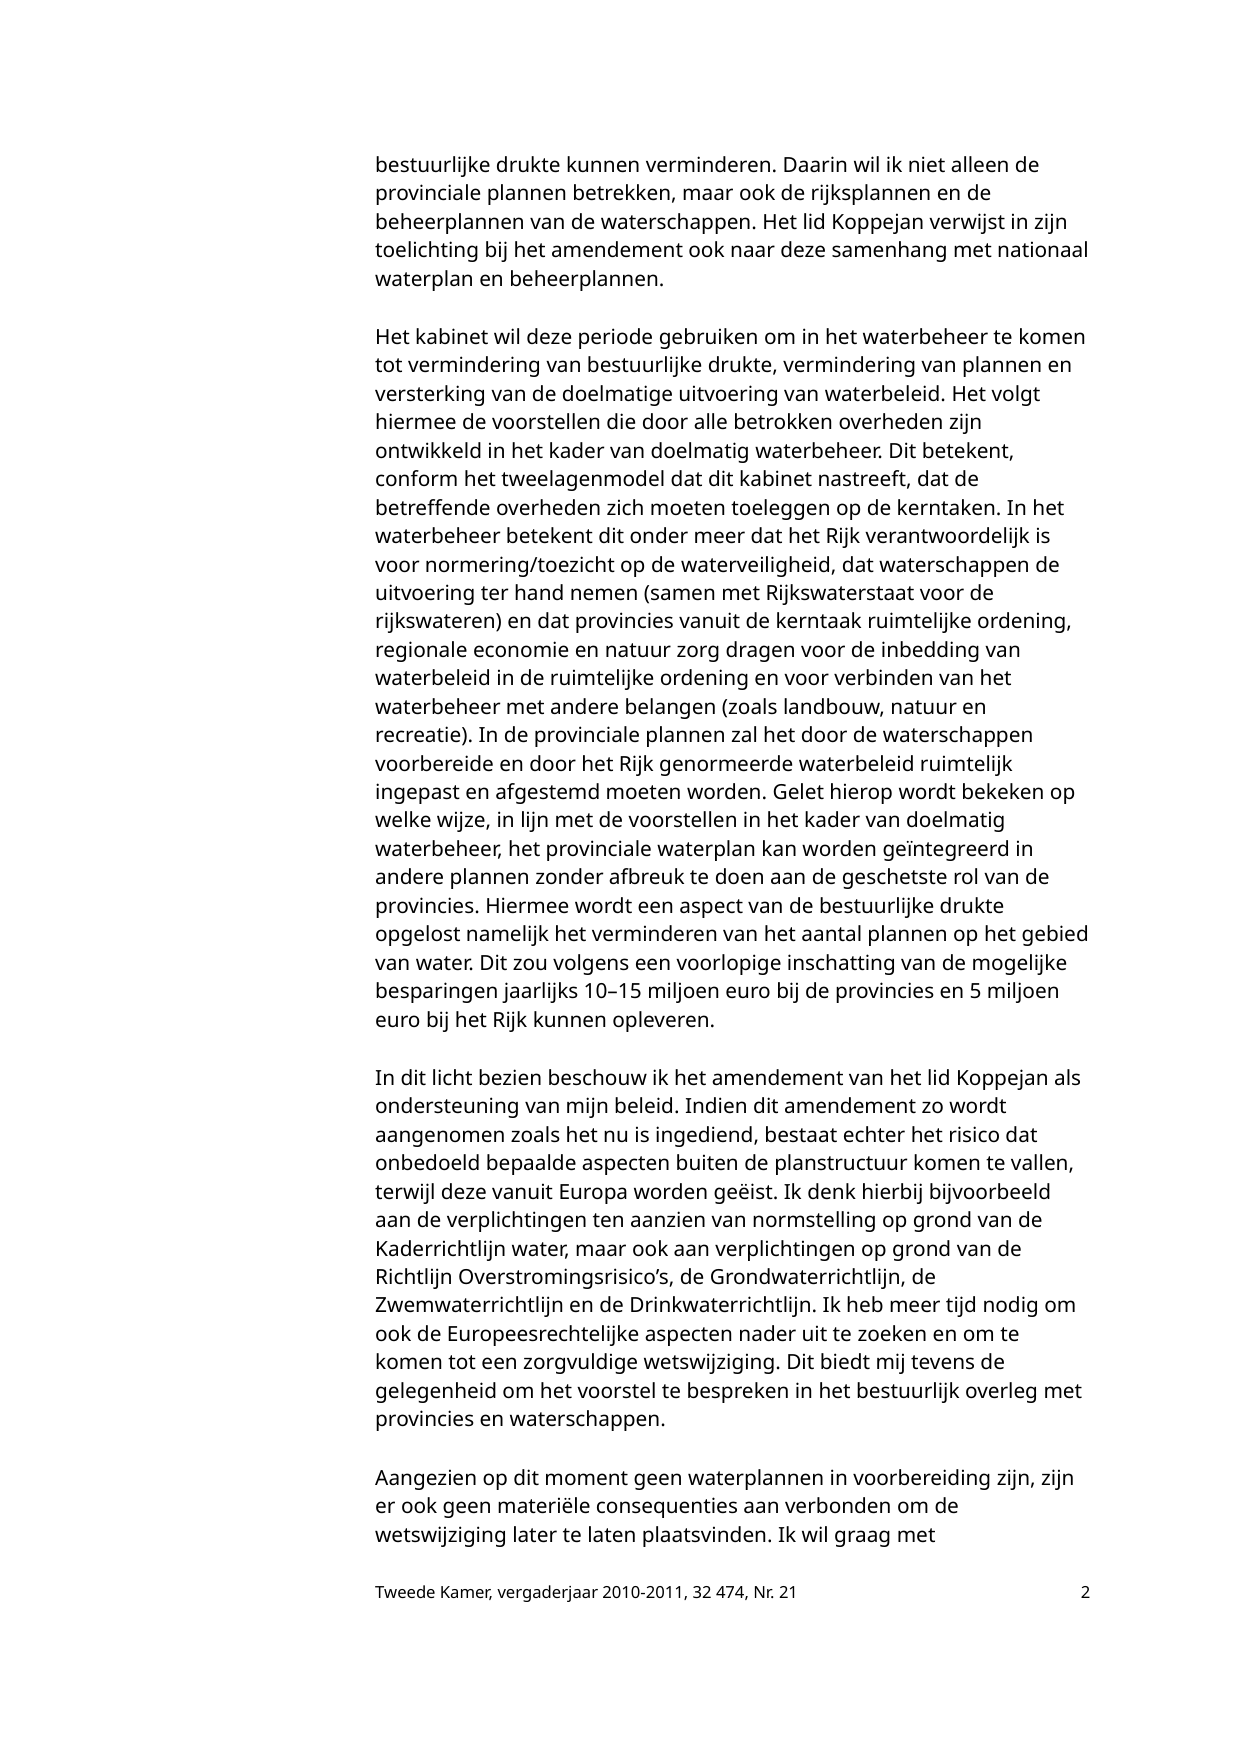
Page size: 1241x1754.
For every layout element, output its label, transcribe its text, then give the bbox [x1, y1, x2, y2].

text Aangezien op dit moment geen waterplannen in voorbereiding zijn, zijn er ook geen materiële consequenties aan verbonden om de wetswijziging later te laten plaatsvinden. Ik wil graag met [375, 1463, 1090, 1548]
text bestuurlijke drukte kunnen verminderen. Daarin wil ik niet alleen de provinciale plannen betrekken, maar ook de rijksplannen en de beheerplannen van de waterschappen. Het lid Koppejan verwijst in zijn toelichting bij het amendement ook naar deze samenhang met nationaal waterplan en beheerplannen. [375, 150, 1090, 292]
text Het kabinet wil deze periode gebruiken om in het waterbeheer te komen tot vermindering van bestuurlijke drukte, vermindering van plannen en versterking van de doelmatige uitvoering van waterbeleid. Het volgt hiermee de voorstellen die door alle betrokken overheden zijn ontwikkeld in het kader van doelmatig waterbeheer. Dit betekent, conform het tweelagenmodel dat dit kabinet nastreeft, dat de betreffende overheden zich moeten toeleggen op de kerntaken. In het waterbeheer betekent dit onder meer dat het Rijk verantwoordelijk is voor normering/toezicht op de waterveiligheid, dat waterschappen de uitvoering ter hand nemen (samen met Rijkswaterstaat voor de rijkswateren) en dat provincies vanuit de kerntaak ruimtelijke ordening, regionale economie en natuur zorg dragen voor de inbedding van waterbeleid in de ruimtelijke ordening en voor verbinden van het waterbeheer met andere belangen (zoals landbouw, natuur en recreatie). In de provinciale plannen zal het door de waterschappen voorbereide en door het Rijk genormeerde waterbeleid ruimtelijk ingepast en afgestemd moeten worden. Gelet hierop wordt bekeken op welke wijze, in lijn met de voorstellen in het kader van doelmatig waterbeheer, het provinciale waterplan kan worden geïntegreerd in andere plannen zonder afbreuk te doen aan de geschetste rol van de provincies. Hiermee wordt een aspect van de bestuurlijke drukte opgelost namelijk het verminderen van het aantal plannen op het gebied van water. Dit zou volgens een voorlopige inschatting van de mogelijke besparingen jaarlijks 10–15 miljoen euro bij de provincies en 5 miljoen euro bij het Rijk kunnen opleveren. [375, 322, 1090, 1033]
text In dit licht bezien beschouw ik het amendement van het lid Koppejan als ondersteuning van mijn beleid. Indien dit amendement zo wordt aangenomen zoals het nu is ingediend, bestaat echter het risico dat onbedoeld bepaalde aspecten buiten de planstructuur komen te vallen, terwijl deze vanuit Europa worden geëist. Ik denk hierbij bijvoorbeeld aan de verplichtingen ten aanzien van normstelling op grond van de Kaderrichtlijn water, maar ook aan verplichtingen op grond van de Richtlijn Overstromingsrisico’s, de Grondwaterrichtlijn, de Zwemwaterrichtlijn en de Drinkwaterrichtlijn. Ik heb meer tijd nodig om ook de Europeesrechtelijke aspecten nader uit te zoeken en om te komen tot een zorgvuldige wetswijziging. Dit biedt mij tevens de gelegenheid om het voorstel te bespreken in het bestuurlijk overleg met provincies en waterschappen. [375, 1063, 1090, 1433]
